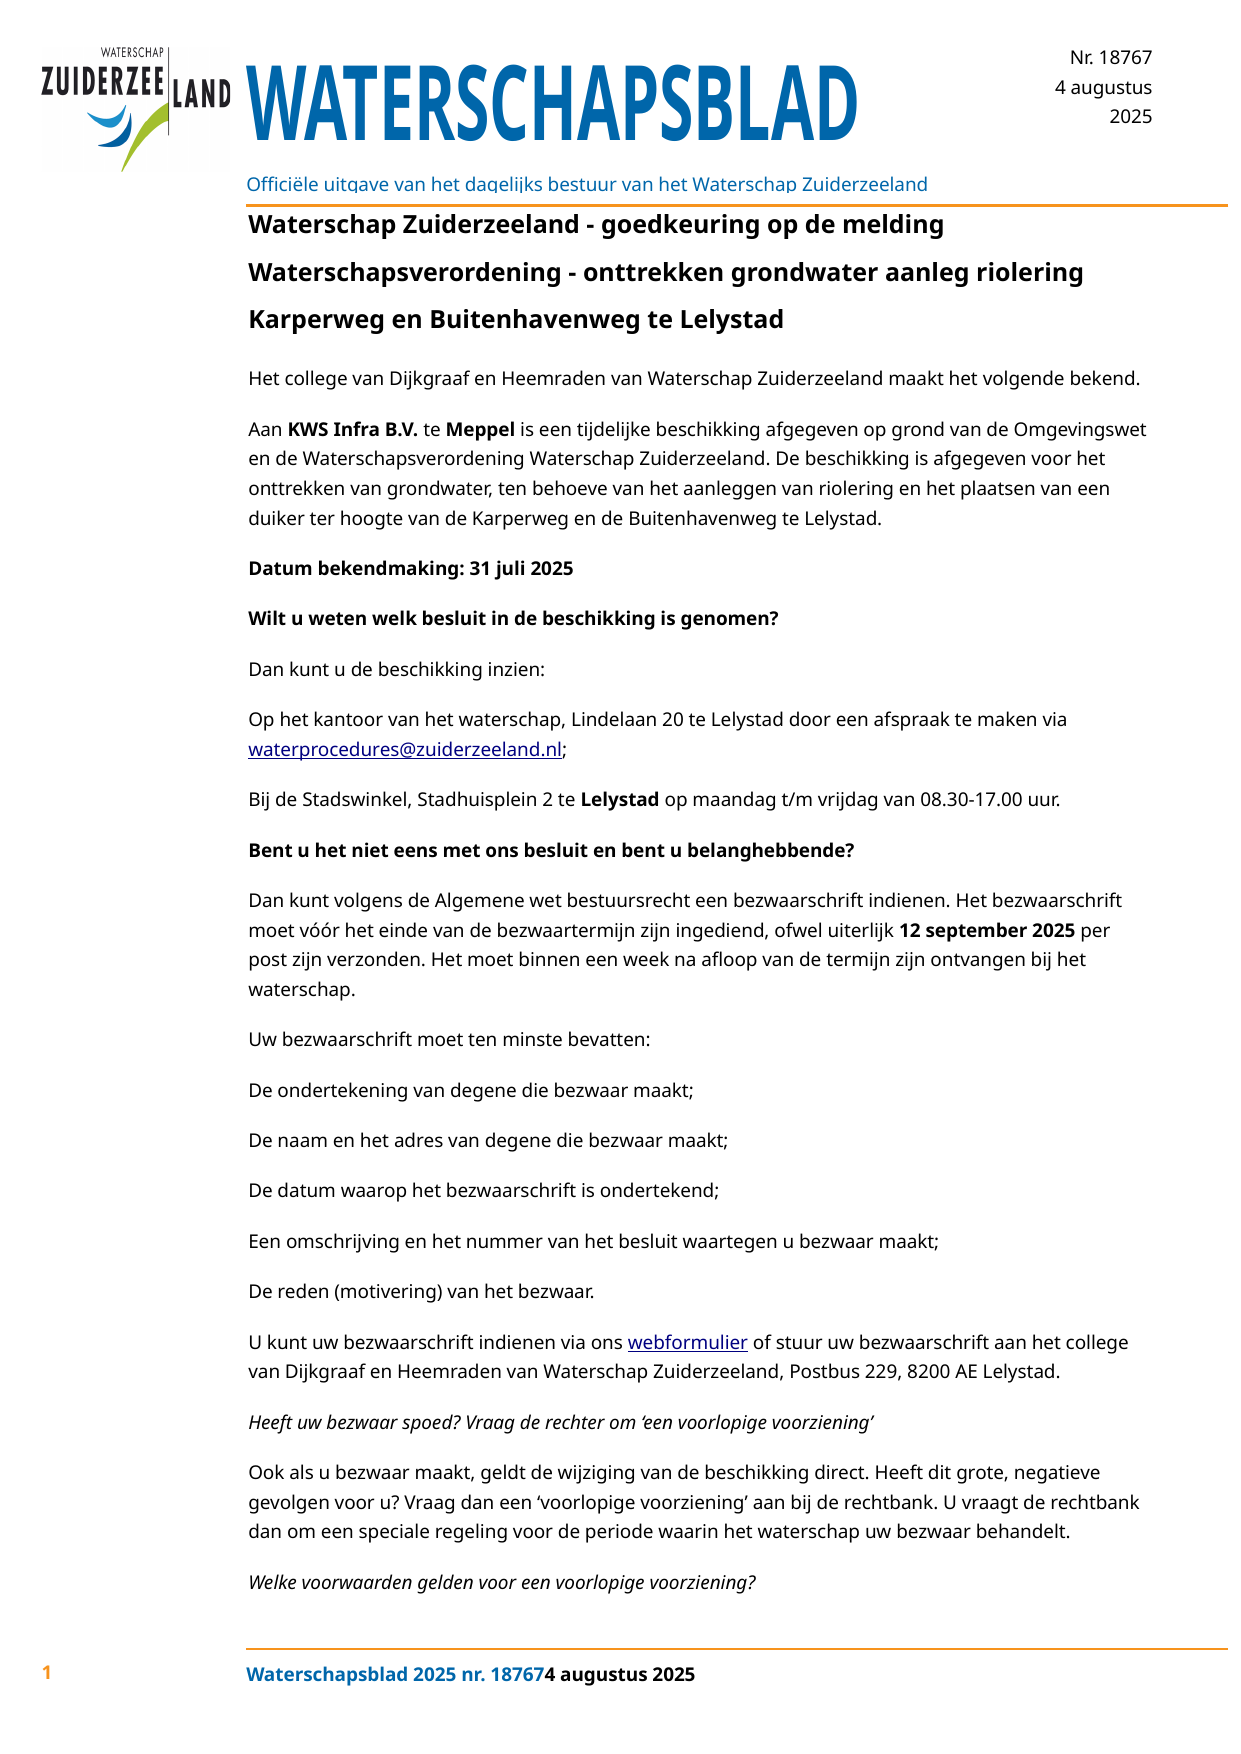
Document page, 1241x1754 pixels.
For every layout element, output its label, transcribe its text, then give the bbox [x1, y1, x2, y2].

text Heeft uw bezwaar spoed? Vraag de rechter om ‘een voorlopige voorziening’ [248, 1409, 1152, 1434]
text Bij de Stadswinkel, Stadhuisplein 2 te Lelystad op maandag t/m vrijdag van 08.30‑17.00 uur. [248, 786, 1152, 812]
text De datum waarop het bezwaarschrift is ondertekend; [248, 1178, 1152, 1203]
text Dan kunt u de beschikking inzien: [248, 656, 1152, 682]
text Aan KWS Infra B.V. te Meppel is een tijdelijke beschikking afgegeven op grond van de Omgevingswet en de Waterschapsverordening Waterschap Zuiderzeeland. De beschikking is afgegeven voor het onttrekken van grondwater, ten behoeve van het aanleggen van riolering en het plaatsen van een duiker ter hoogte van de Karperweg en de Buitenhavenweg te Lelystad. [248, 416, 1152, 530]
text De naam en het adres van degene die bezwaar maakt; [248, 1127, 1152, 1153]
text Datum bekendmaking: 31 juli 2025 [248, 555, 1152, 581]
text U kunt uw bezwaarschrift indienen via ons webformulier of stuur uw bezwaarschrift aan het college van Dijkgraaf en Heemraden van Waterschap Zuiderzeeland, Postbus 229, 8200 AE Lelystad. [248, 1329, 1152, 1384]
text Welke voorwaarden gelden voor een voorlopige voorziening? [248, 1569, 1152, 1594]
text Op het kantoor van het waterschap, Lindelaan 20 te Lelystad door een afspraak te maken via waterprocedures@zuiderzeeland.nl; [248, 706, 1152, 762]
text Uw bezwaarschrift moet ten minste bevatten: [248, 1026, 1152, 1052]
text De ondertekening van degene die bezwaar maakt; [248, 1077, 1152, 1102]
text De reden (motivering) van het bezwaar. [248, 1278, 1152, 1304]
text Ook als u bezwaar maakt, geldt de wijziging van de beschikking direct. Heeft dit grote, negatieve gevolgen voor u? Vraag dan een ‘voorlopige voorziening’ aan bij de rechtbank. U vraagt de rechtbank dan om een speciale regeling voor de periode waarin het waterschap uw bezwaar behandelt. [248, 1459, 1152, 1544]
text Dan kunt volgens de Algemene wet bestuursrecht een bezwaarschrift indienen. Het bezwaarschrift moet vóór het einde van de bezwaartermijn zijn ingediend, ofwel uiterlijk 12 september 2025 per post zijn verzonden. Het moet binnen een week na afloop van de termijn zijn ontvangen bij het waterschap. [248, 887, 1152, 1002]
text Een omschrijving en het nummer van het besluit waartegen u bezwaar maakt; [248, 1228, 1152, 1254]
text Het college van Dijkgraaf en Heemraden van Waterschap Zuiderzeeland maakt het volgende bekend. [248, 366, 1152, 391]
text Wilt u weten welk besluit in de beschikking is genomen? [248, 606, 1152, 631]
text Bent u het niet eens met ons besluit en bent u belanghebbende? [248, 837, 1152, 862]
picture [41, 47, 231, 172]
text Waterschap Zuiderzeeland - goedkeuring op de melding Waterschapsverordening - onttrekken grondwater aanleg riolering Karperweg en Buitenhavenweg te Lelystad [248, 207, 1152, 336]
